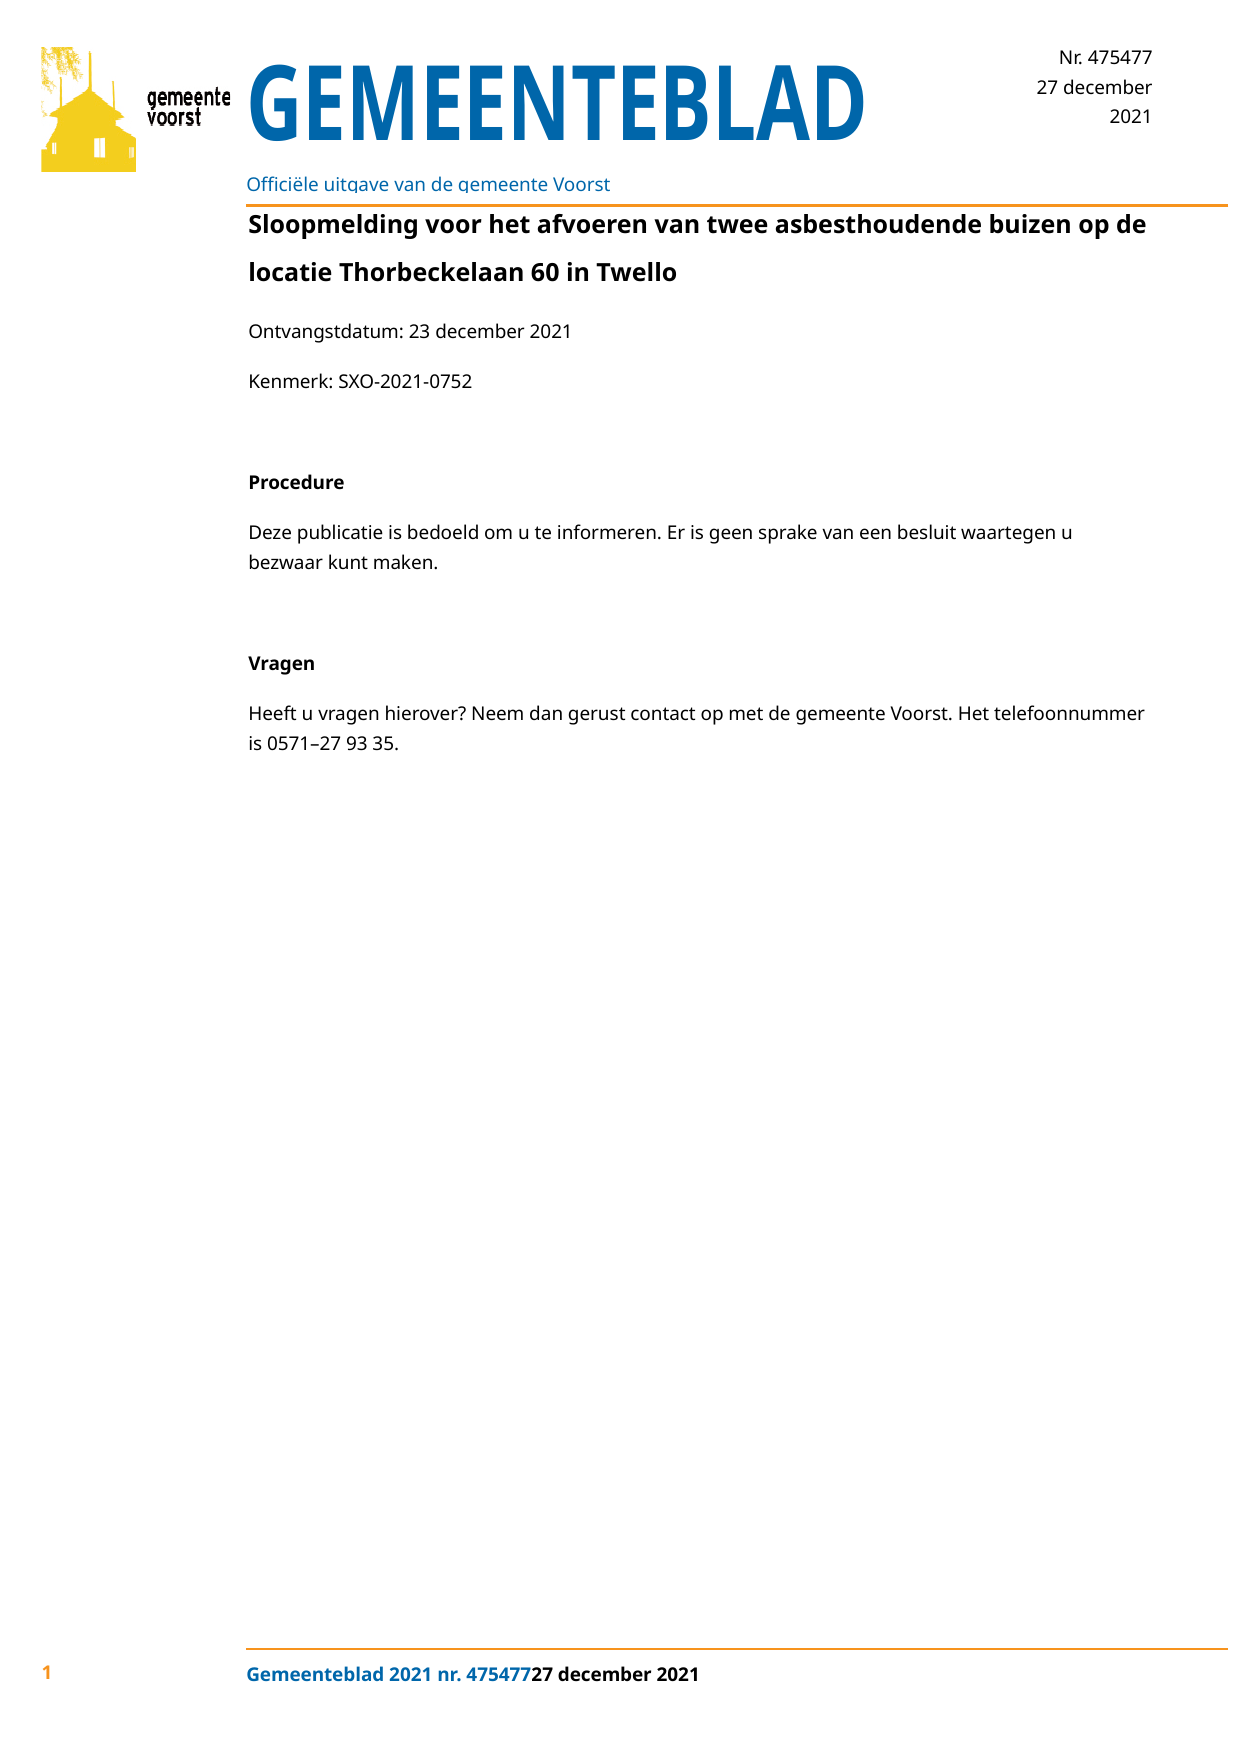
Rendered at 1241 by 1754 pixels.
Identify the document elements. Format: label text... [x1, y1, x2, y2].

text Ontvangstdatum: 23 december 2021 [248, 318, 1152, 344]
picture [41, 47, 231, 172]
text Procedure [248, 469, 1152, 495]
text Vragen [248, 650, 1152, 676]
text Kenmerk: SXO-2021-0752 [248, 368, 1152, 394]
text Deze publicatie is bedoeld om u te informeren. Er is geen sprake van een besluit waartegen u bezwaar kunt maken. [248, 519, 1152, 575]
text Sloopmelding voor het afvoeren van twee asbesthoudende buizen op de locatie Thorbeckelaan 60 in Twello [248, 207, 1152, 288]
text Heeft u vragen hierover? Neem dan gerust contact op met de gemeente Voorst. Het telefoonnummer is 0571–27 93 35. [248, 700, 1152, 756]
